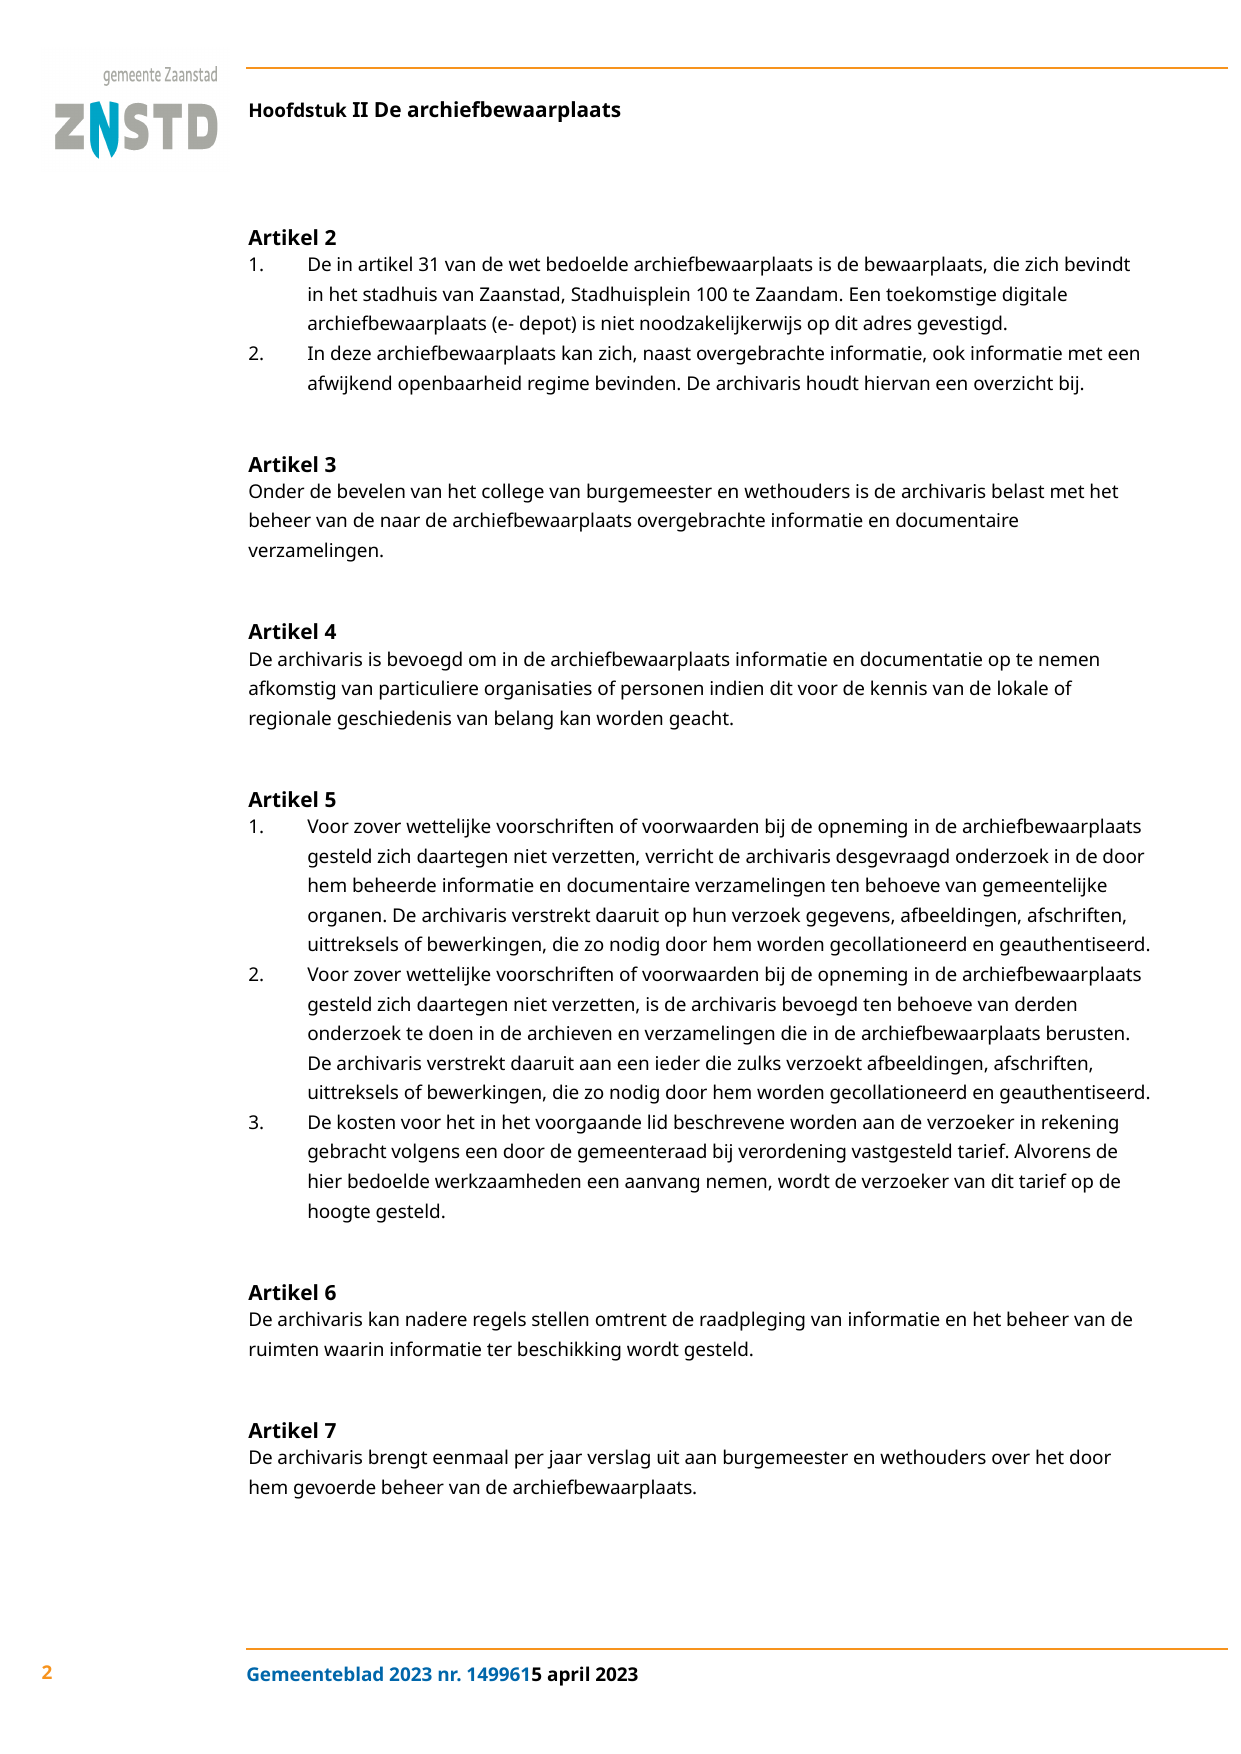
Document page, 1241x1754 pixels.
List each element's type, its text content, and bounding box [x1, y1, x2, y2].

text De archivaris is bevoegd om in de archiefbewaarplaats informatie en documentatie op te nemen afkomstig van particuliere organisaties of personen indien dit voor de kennis van de lokale of regionale geschiedenis van belang kan worden geacht. [248, 646, 1152, 731]
text De archivaris brengt eenmaal per jaar verslag uit aan burgemeester en wethouders over het door hem gevoerde beheer van de archiefbewaarplaats. [248, 1444, 1152, 1500]
text Artikel 2 [248, 223, 1152, 251]
list Voor zover wettelijke voorschriften of voorwaarden bij de opneming in de archiefbewaarplaats gesteld zich daartegen niet verzetten, verricht de archivaris desgevraagd onderzoek in de door hem beheerde informatie en documentaire verzamelingen ten behoeve van gemeentelijke organen. De archivaris verstrekt daaruit op hun verzoek gegevens, afbeeldingen, afschriften, uittreksels of bewerkingen, die zo nodig door hem worden gecollationeerd en geauthentiseerd. [248, 813, 1152, 957]
list Voor zover wettelijke voorschriften of voorwaarden bij de opneming in de archiefbewaarplaats gesteld zich daartegen niet verzetten, is de archivaris bevoegd ten behoeve van derden onderzoek te doen in de archieven en verzamelingen die in de archiefbewaarplaats berusten. De archivaris verstrekt daaruit aan een ieder die zulks verzoekt afbeeldingen, afschriften, uittreksels of bewerkingen, die zo nodig door hem worden gecollationeerd en geauthentiseerd. [248, 961, 1152, 1105]
text Artikel 3 [248, 450, 1152, 478]
list In deze archiefbewaarplaats kan zich, naast overgebrachte informatie, ook informatie met een afwijkend openbaarheid regime bevinden. De archivaris houdt hiervan een overzicht bij. [248, 340, 1152, 395]
text Onder de bevelen van het college van burgemeester en wethouders is de archivaris belast met het beheer van de naar de archiefbewaarplaats overgebrachte informatie en documentaire verzamelingen. [248, 478, 1152, 563]
list De kosten voor het in het voorgaande lid beschrevene worden aan de verzoeker in rekening gebracht volgens een door de gemeenteraad bij verordening vastgesteld tarief. Alvorens de hier bedoelde werkzaamheden een aanvang nemen, wordt de verzoeker van dit tarief op de hoogte gesteld. [248, 1109, 1152, 1224]
picture [41, 47, 231, 172]
text Artikel 5 [248, 785, 1152, 813]
text Artikel 4 [248, 617, 1152, 646]
text De archivaris kan nadere regels stellen omtrent de raadpleging van informatie en het beheer van de ruimten waarin informatie ter beschikking wordt gesteld. [248, 1306, 1152, 1362]
text Artikel 7 [248, 1416, 1152, 1444]
text Hoofdstuk II De archiefbewaarplaats [248, 95, 1152, 123]
text Artikel 6 [248, 1278, 1152, 1306]
list De in artikel 31 van de wet bedoelde archiefbewaarplaats is de bewaarplaats, die zich bevindt in het stadhuis van Zaanstad, Stadhuisplein 100 te Zaandam. Een toekomstige digitale archiefbewaarplaats (e- depot) is niet noodzakelijkerwijs op dit adres gevestigd. [248, 251, 1152, 336]
